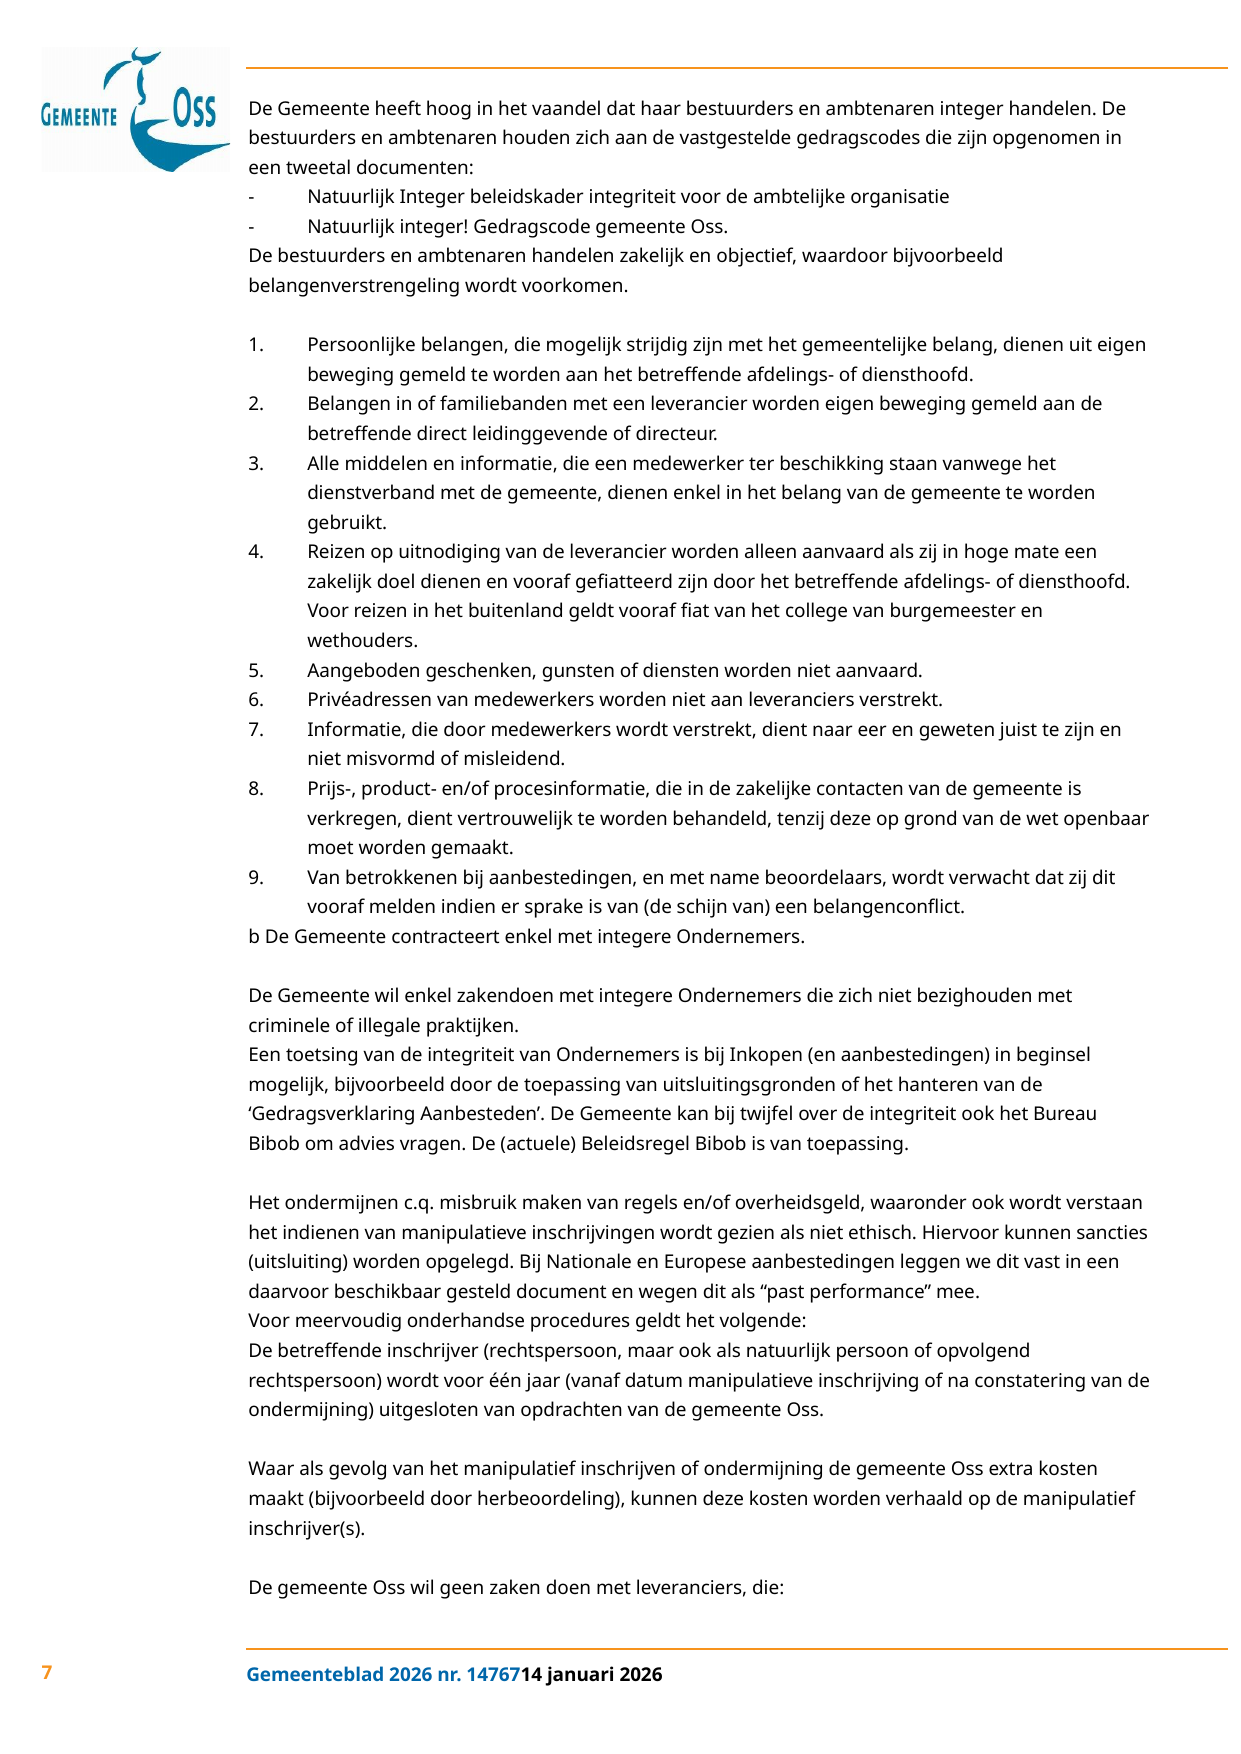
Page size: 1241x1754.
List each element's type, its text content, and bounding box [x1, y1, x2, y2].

text Waar als gevolg van het manipulatief inschrijven of ondermijning de gemeente Oss extra kosten maakt (bijvoorbeeld door herbeoordeling), kunnen deze kosten worden verhaald op de manipulatief inschrijver(s). [248, 1456, 1152, 1541]
list Informatie, die door medewerkers wordt verstrekt, dient naar eer en geweten juist te zijn en niet misvormd of misleidend. [248, 716, 1152, 771]
list Alle middelen en informatie, die een medewerker ter beschikking staan vanwege het dienstverband met de gemeente, dienen enkel in het belang van de gemeente te worden gebruikt. [248, 450, 1152, 535]
list Reizen op uitnodiging van de leverancier worden alleen aanvaard als zij in hoge mate een zakelijk doel dienen en vooraf gefiatteerd zijn door het betreffende afdelings- of diensthoofd. Voor reizen in het buitenland geldt vooraf fiat van het college van burgemeester en wethouders. [248, 538, 1152, 653]
list Van betrokkenen bij aanbestedingen, en met name beoordelaars, wordt verwacht dat zij dit vooraf melden indien er sprake is van (de schijn van) een belangenconflict. [248, 864, 1152, 919]
list Aangeboden geschenken, gunsten of diensten worden niet aanvaard. [248, 657, 1152, 683]
list Privéadressen van medewerkers worden niet aan leveranciers verstrekt. [248, 686, 1152, 712]
list Natuurlijk Integer beleidskader integriteit voor de ambtelijke organisatie [248, 183, 1152, 209]
picture [41, 47, 231, 172]
text Een toetsing van de integriteit van Ondernemers is bij Inkopen (en aanbestedingen) in beginsel mogelijk, bijvoorbeeld door de toepassing van uitsluitingsgronden of het hanteren van de ‘Gedragsverklaring Aanbesteden’. De Gemeente kan bij twijfel over de integriteit ook het Bureau Bibob om advies vragen. De (actuele) Beleidsregel Bibob is van toepassing. [248, 1041, 1152, 1156]
text De Gemeente heeft hoog in het vaandel dat haar bestuurders en ambtenaren integer handelen. De bestuurders en ambtenaren houden zich aan de vastgestelde gedragscodes die zijn opgenomen in een tweetal documenten: [248, 95, 1152, 180]
text Voor meervoudig onderhandse procedures geldt het volgende: [248, 1308, 1152, 1333]
list Belangen in of familiebanden met een leverancier worden eigen beweging gemeld aan de betreffende direct leidinggevende of directeur. [248, 391, 1152, 446]
list Prijs-, product- en/of procesinformatie, die in de zakelijke contacten van de gemeente is verkregen, dient vertrouwelijk te worden behandeld, tenzij deze op grond van de wet openbaar moet worden gemaakt. [248, 775, 1152, 860]
text De bestuurders en ambtenaren handelen zakelijk en objectief, waardoor bijvoorbeeld belangenverstrengeling wordt voorkomen. [248, 243, 1152, 298]
text De Gemeente wil enkel zakendoen met integere Ondernemers die zich niet bezighouden met criminele of illegale praktijken. [248, 982, 1152, 1038]
text b De Gemeente contracteert enkel met integere Ondernemers. [248, 923, 1152, 949]
text Het ondermijnen c.q. misbruik maken van regels en/of overheidsgeld, waaronder ook wordt verstaan het indienen van manipulatieve inschrijvingen wordt gezien als niet ethisch. Hiervoor kunnen sancties (uitsluiting) worden opgelegd. Bij Nationale en Europese aanbestedingen leggen we dit vast in een daarvoor beschikbaar gesteld document en wegen dit als “past performance” mee. [248, 1189, 1152, 1304]
list Persoonlijke belangen, die mogelijk strijdig zijn met het gemeentelijke belang, dienen uit eigen beweging gemeld te worden aan het betreffende afdelings- of diensthoofd. [248, 331, 1152, 387]
list Natuurlijk integer! Gedragscode gemeente Oss. [248, 213, 1152, 239]
text De betreffende inschrijver (rechtspersoon, maar ook als natuurlijk persoon of opvolgend rechtspersoon) wordt voor één jaar (vanaf datum manipulatieve inschrijving of na constatering van de ondermijning) uitgesloten van opdrachten van de gemeente Oss. [248, 1337, 1152, 1422]
text De gemeente Oss wil geen zaken doen met leveranciers, die: [248, 1574, 1152, 1600]
